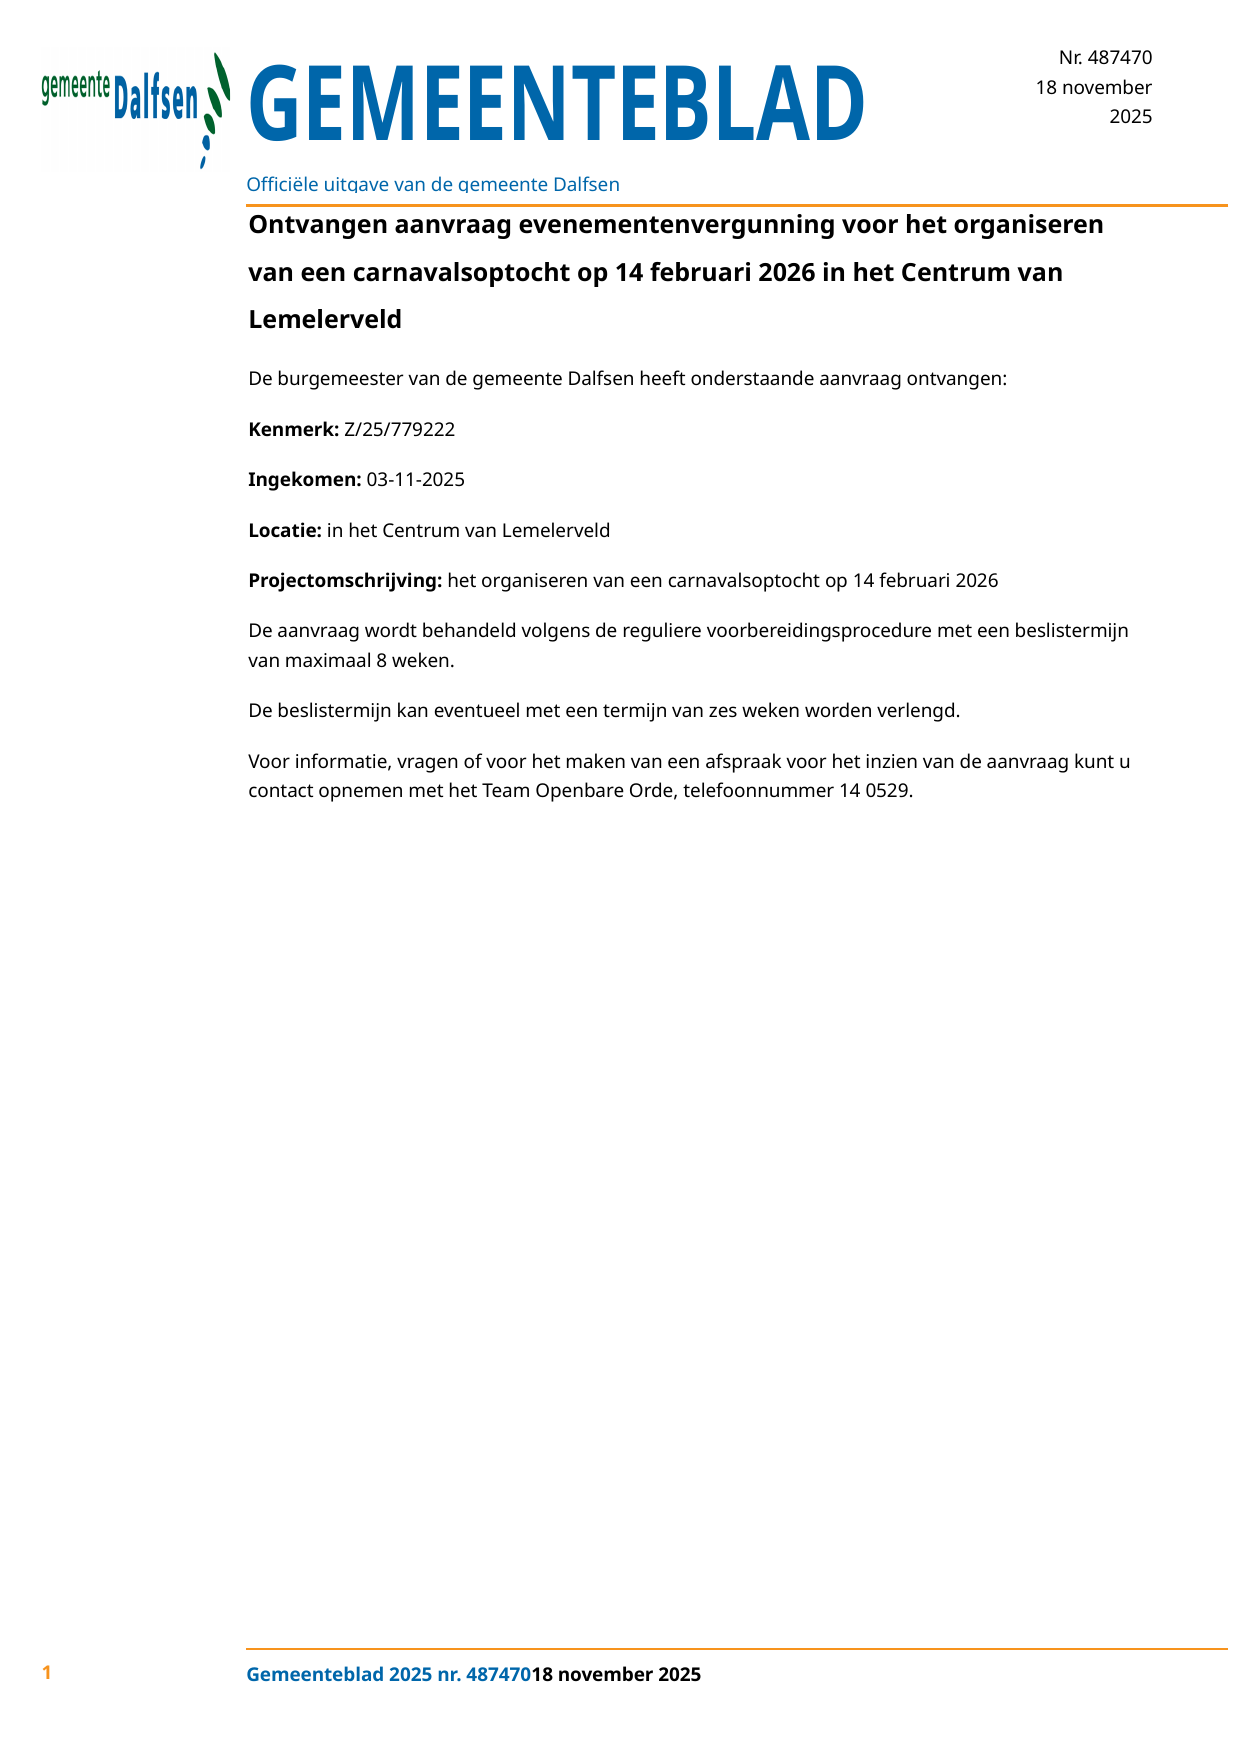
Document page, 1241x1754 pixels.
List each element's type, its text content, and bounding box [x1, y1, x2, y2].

text Projectomschrijving: het organiseren van een carnavalsoptocht op 14 februari 2026 [248, 567, 1152, 593]
text Ontvangen aanvraag evenementenvergunning voor het organiseren van een carnavalsoptocht op 14 februari 2026 in het Centrum van Lemelerveld [248, 207, 1152, 336]
text De beslistermijn kan eventueel met een termijn van zes weken worden verlengd. [248, 698, 1152, 723]
text De aanvraag wordt behandeld volgens de reguliere voorbereidingsprocedure met een beslistermijn van maximaal 8 weken. [248, 618, 1152, 673]
text De burgemeester van de gemeente Dalfsen heeft onderstaande aanvraag ontvangen: [248, 366, 1152, 391]
text Voor informatie, vragen of voor het maken van een afspraak voor het inzien van de aanvraag kunt u contact opnemen met het Team Openbare Orde, telefoonnummer 14 0529. [248, 748, 1152, 803]
picture [41, 47, 231, 172]
text Kenmerk: Z/25/779222 [248, 416, 1152, 442]
text Locatie: in het Centrum van Lemelerveld [248, 517, 1152, 542]
text Ingekomen: 03-11-2025 [248, 466, 1152, 492]
